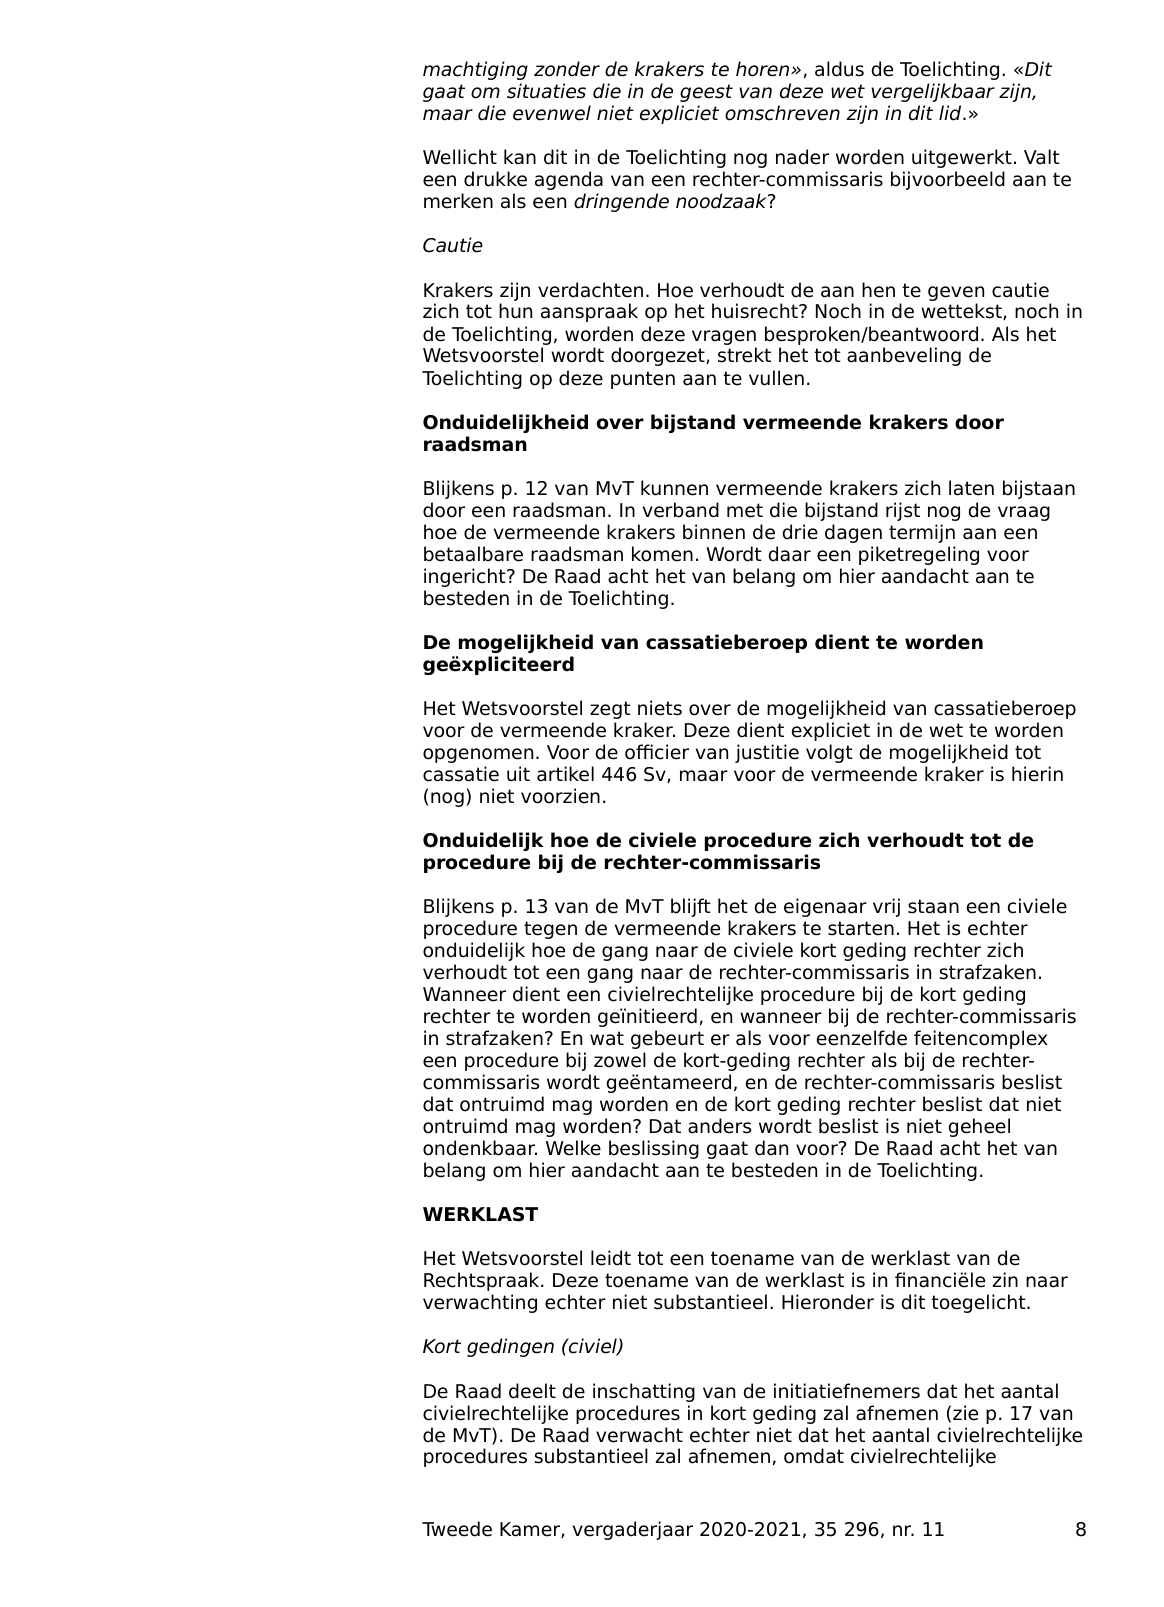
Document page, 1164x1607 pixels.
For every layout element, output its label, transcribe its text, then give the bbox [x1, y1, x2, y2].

text Krakers zijn verdachten. Hoe verhoudt de aan hen te geven cautie zich tot hun aanspraak op het huisrecht? Noch in de wettekst, noch in de Toelichting, worden deze vragen besproken/beantwoord. Als het Wetsvoorstel wordt doorgezet, strekt het tot aanbeveling de Toelichting op deze punten aan te vullen. [422, 279, 1087, 389]
subtitle Onduidelijkheid over bijstand vermeende krakers door raadsman [422, 412, 1087, 456]
text Blijkens p. 13 van de MvT blijft het de eigenaar vrij staan een civiele procedure tegen de vermeende krakers te starten. Het is echter onduidelijk hoe de gang naar de civiele kort geding rechter zich verhoudt tot een gang naar de rechter-commissaris in strafzaken. Wanneer dient een civielrechtelijke procedure bij de kort geding rechter te worden geïnitieerd, en wanneer bij de rechter-commissaris in strafzaken? En wat gebeurt er als voor eenzelfde feitencomplex een procedure bij zowel de kort-geding rechter als bij de rechter-commissaris wordt geëntameerd, en de rechter-commissaris beslist dat ontruimd mag worden en de kort geding rechter beslist dat niet ontruimd mag worden? Dat anders wordt beslist is niet geheel ondenkbaar. Welke beslissing gaat dan voor? De Raad acht het van belang om hier aandacht aan te besteden in de Toelichting. [422, 896, 1087, 1182]
subtitle Onduidelijk hoe de civiele procedure zich verhoudt tot de procedure bij de rechter-commissaris [422, 830, 1087, 874]
subtitle De mogelijkheid van cassatieberoep dient te worden geëxpliciteerd [422, 632, 1087, 676]
text De Raad deelt de inschatting van de initiatiefnemers dat het aantal civielrechtelijke procedures in kort geding zal afnemen (zie p. 17 van de MvT). De Raad verwacht echter niet dat het aantal civielrechtelijke procedures substantieel zal afnemen, omdat civielrechtelijke [422, 1381, 1087, 1468]
text Wellicht kan dit in de Toelichting nog nader worden uitgewerkt. Valt een drukke agenda van een rechter-commissaris bijvoorbeeld aan te merken als een dringende noodzaak? [422, 147, 1087, 213]
subtitle Cautie [422, 235, 1087, 257]
text Het Wetsvoorstel zegt niets over de mogelijkheid van cassatieberoep voor de vermeende kraker. Deze dient expliciet in de wet te worden opgenomen. Voor de officier van justitie volgt de mogelijkheid tot cassatie uit artikel 446 Sv, maar voor de vermeende kraker is hierin (nog) niet voorzien. [422, 698, 1087, 808]
subtitle WERKLAST [422, 1204, 1087, 1226]
text Het Wetsvoorstel leidt tot een toename van de werklast van de Rechtspraak. Deze toename van de werklast is in financiële zin naar verwachting echter niet substantieel. Hieronder is dit toegelicht. [422, 1248, 1087, 1314]
subtitle Kort gedingen (civiel) [422, 1336, 1087, 1358]
text machtiging zonder de krakers te horen», aldus de Toelichting. «Dit gaat om situaties die in de geest van deze wet vergelijkbaar zijn, maar die evenwel niet expliciet omschreven zijn in dit lid.» [422, 59, 1087, 125]
text Blijkens p. 12 van MvT kunnen vermeende krakers zich laten bijstaan door een raadsman. In verband met die bijstand rijst nog de vraag hoe de vermeende krakers binnen de drie dagen termijn aan een betaalbare raadsman komen. Wordt daar een piketregeling voor ingericht? De Raad acht het van belang om hier aandacht aan te besteden in de Toelichting. [422, 478, 1087, 609]
